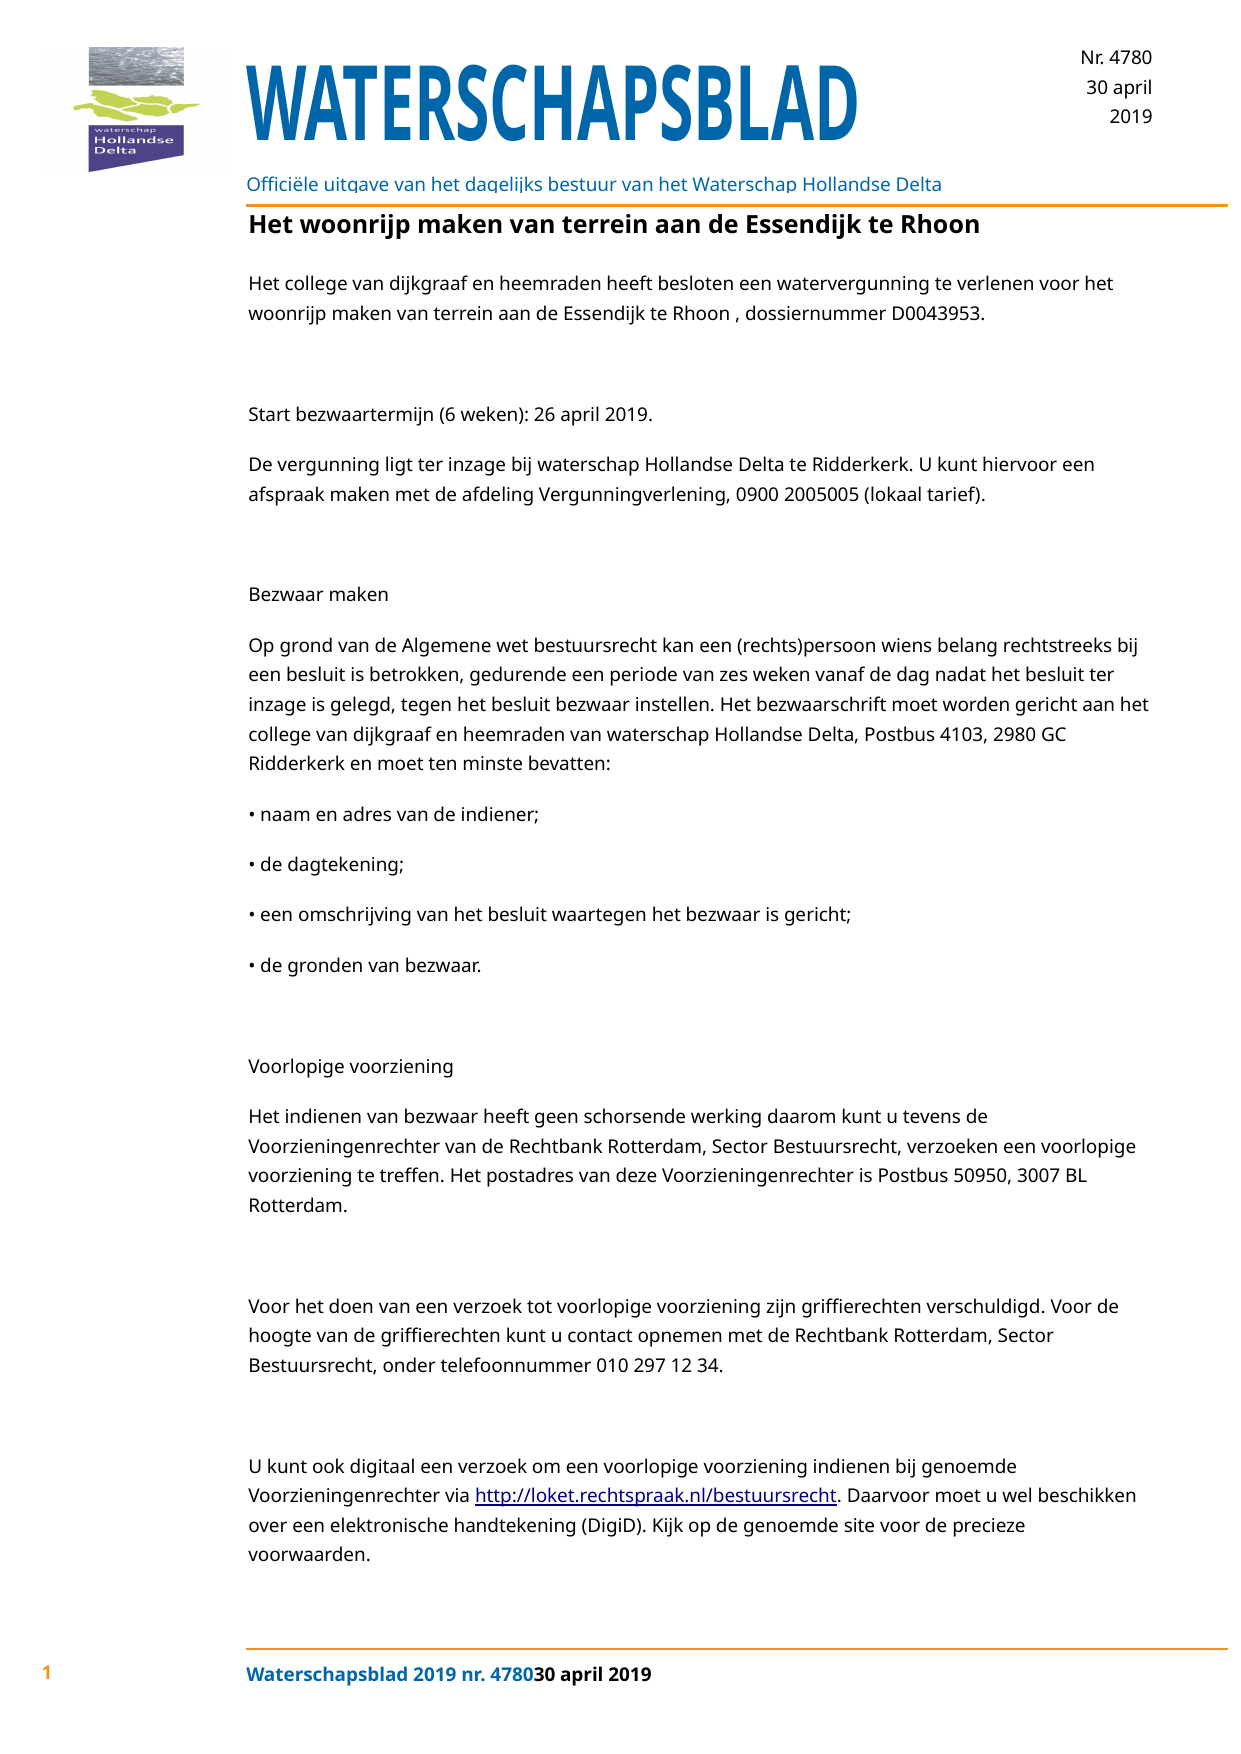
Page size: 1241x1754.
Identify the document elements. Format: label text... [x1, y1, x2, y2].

text Voor het doen van een verzoek tot voorlopige voorziening zijn griffierechten verschuldigd. Voor de hoogte van de griffierechten kunt u contact opnemen met de Rechtbank Rotterdam, Sector Bestuursrecht, onder telefoonnummer 010 297 12 34. [248, 1293, 1152, 1378]
text • de gronden van bezwaar. [248, 952, 1152, 978]
text • een omschrijving van het besluit waartegen het bezwaar is gericht; [248, 902, 1152, 927]
text Het woonrijp maken van terrein aan de Essendijk te Rhoon [248, 207, 1152, 241]
text Voorlopige voorziening [248, 1053, 1152, 1078]
text U kunt ook digitaal een verzoek om een voorlopige voorziening indienen bij genoemde Voorzieningenrechter via http://loket.rechtspraak.nl/bestuursrecht. Daarvoor moet u wel beschikken over een elektronische handtekening (DigiD). Kijk op de genoemde site voor de precieze voorwaarden. [248, 1453, 1152, 1567]
picture [41, 47, 231, 172]
text Op grond van de Algemene wet bestuursrecht kan een (rechts)persoon wiens belang rechtstreeks bij een besluit is betrokken, gedurende een periode van zes weken vanaf de dag nadat het besluit ter inzage is gelegd, tegen het besluit bezwaar instellen. Het bezwaarschrift moet worden gericht aan het college van dijkgraaf en heemraden van waterschap Hollandse Delta, Postbus 4103, 2980 GC Ridderkerk en moet ten minste bevatten: [248, 632, 1152, 776]
text • naam en adres van de indiener; [248, 801, 1152, 826]
text Het indienen van bezwaar heeft geen schorsende werking daarom kunt u tevens de Voorzieningenrechter van de Rechtbank Rotterdam, Sector Bestuursrecht, verzoeken een voorlopige voorziening te treffen. Het postadres van deze Voorzieningenrechter is Postbus 50950, 3007 BL Rotterdam. [248, 1103, 1152, 1218]
text Het college van dijkgraaf en heemraden heeft besloten een watervergunning te verlenen voor het woonrijp maken van terrein aan de Essendijk te Rhoon , dossiernummer D0043953. [248, 270, 1152, 326]
text • de dagtekening; [248, 851, 1152, 877]
text De vergunning ligt ter inzage bij waterschap Hollandse Delta te Ridderkerk. U kunt hiervoor een afspraak maken met de afdeling Vergunningverlening, 0900 2005005 (lokaal tarief). [248, 451, 1152, 506]
text Start bezwaartermijn (6 weken): 26 april 2019. [248, 401, 1152, 426]
text Bezwaar maken [248, 582, 1152, 607]
